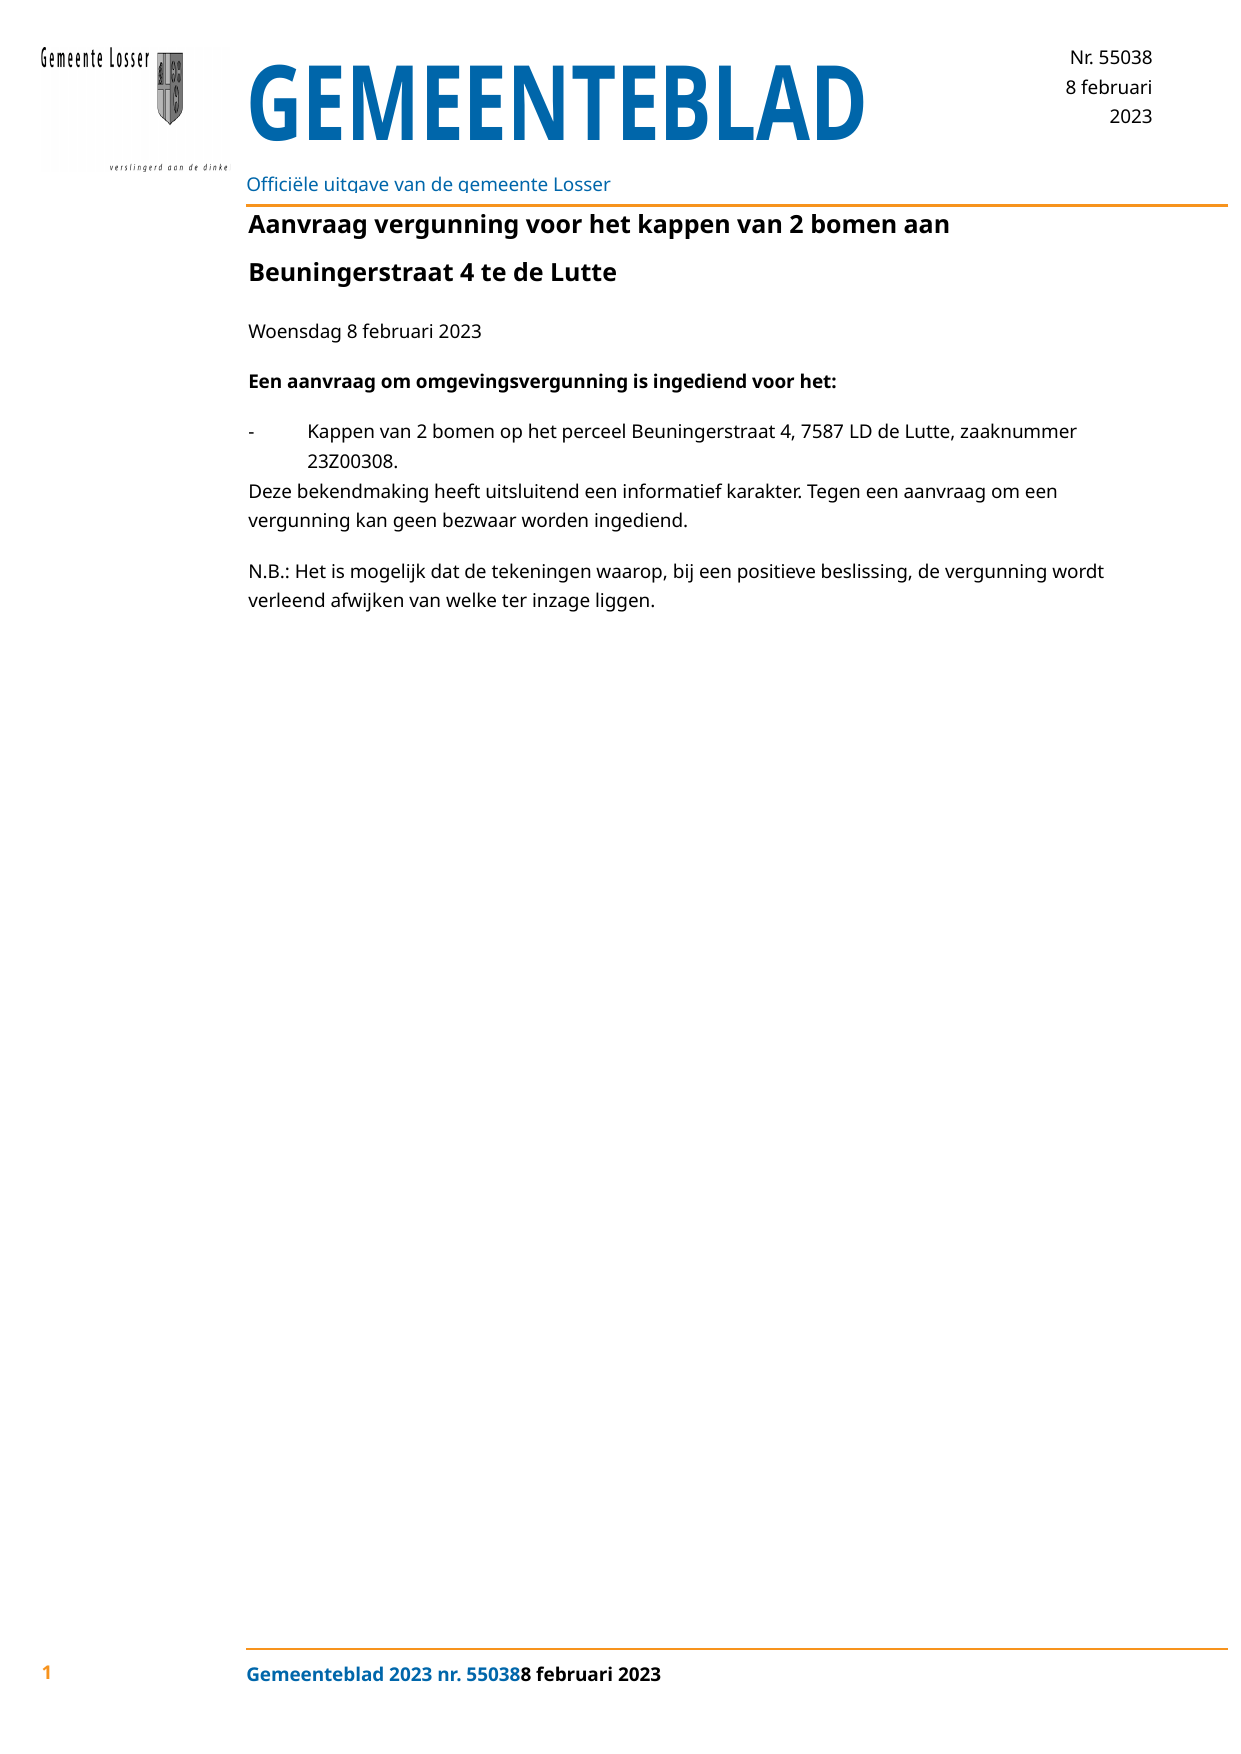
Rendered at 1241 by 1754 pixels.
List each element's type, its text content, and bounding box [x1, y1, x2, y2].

picture [41, 47, 231, 172]
text Deze bekendmaking heeft uitsluitend een informatief karakter. Tegen een aanvraag om een vergunning kan geen bezwaar worden ingediend. [248, 478, 1152, 533]
text Woensdag 8 februari 2023 [248, 318, 1152, 344]
text N.B.: Het is mogelijk dat de tekeningen waarop, bij een positieve beslissing, de vergunning wordt verleend afwijken van welke ter inzage liggen. [248, 558, 1152, 613]
text Aanvraag vergunning voor het kappen van 2 bomen aan Beuningerstraat 4 te de Lutte [248, 207, 1152, 288]
text Een aanvraag om omgevingsvergunning is ingediend voor het: [248, 368, 1152, 394]
list Kappen van 2 bomen op het perceel Beuningerstraat 4, 7587 LD de Lutte, zaaknummer 23Z00308. [248, 419, 1152, 474]
